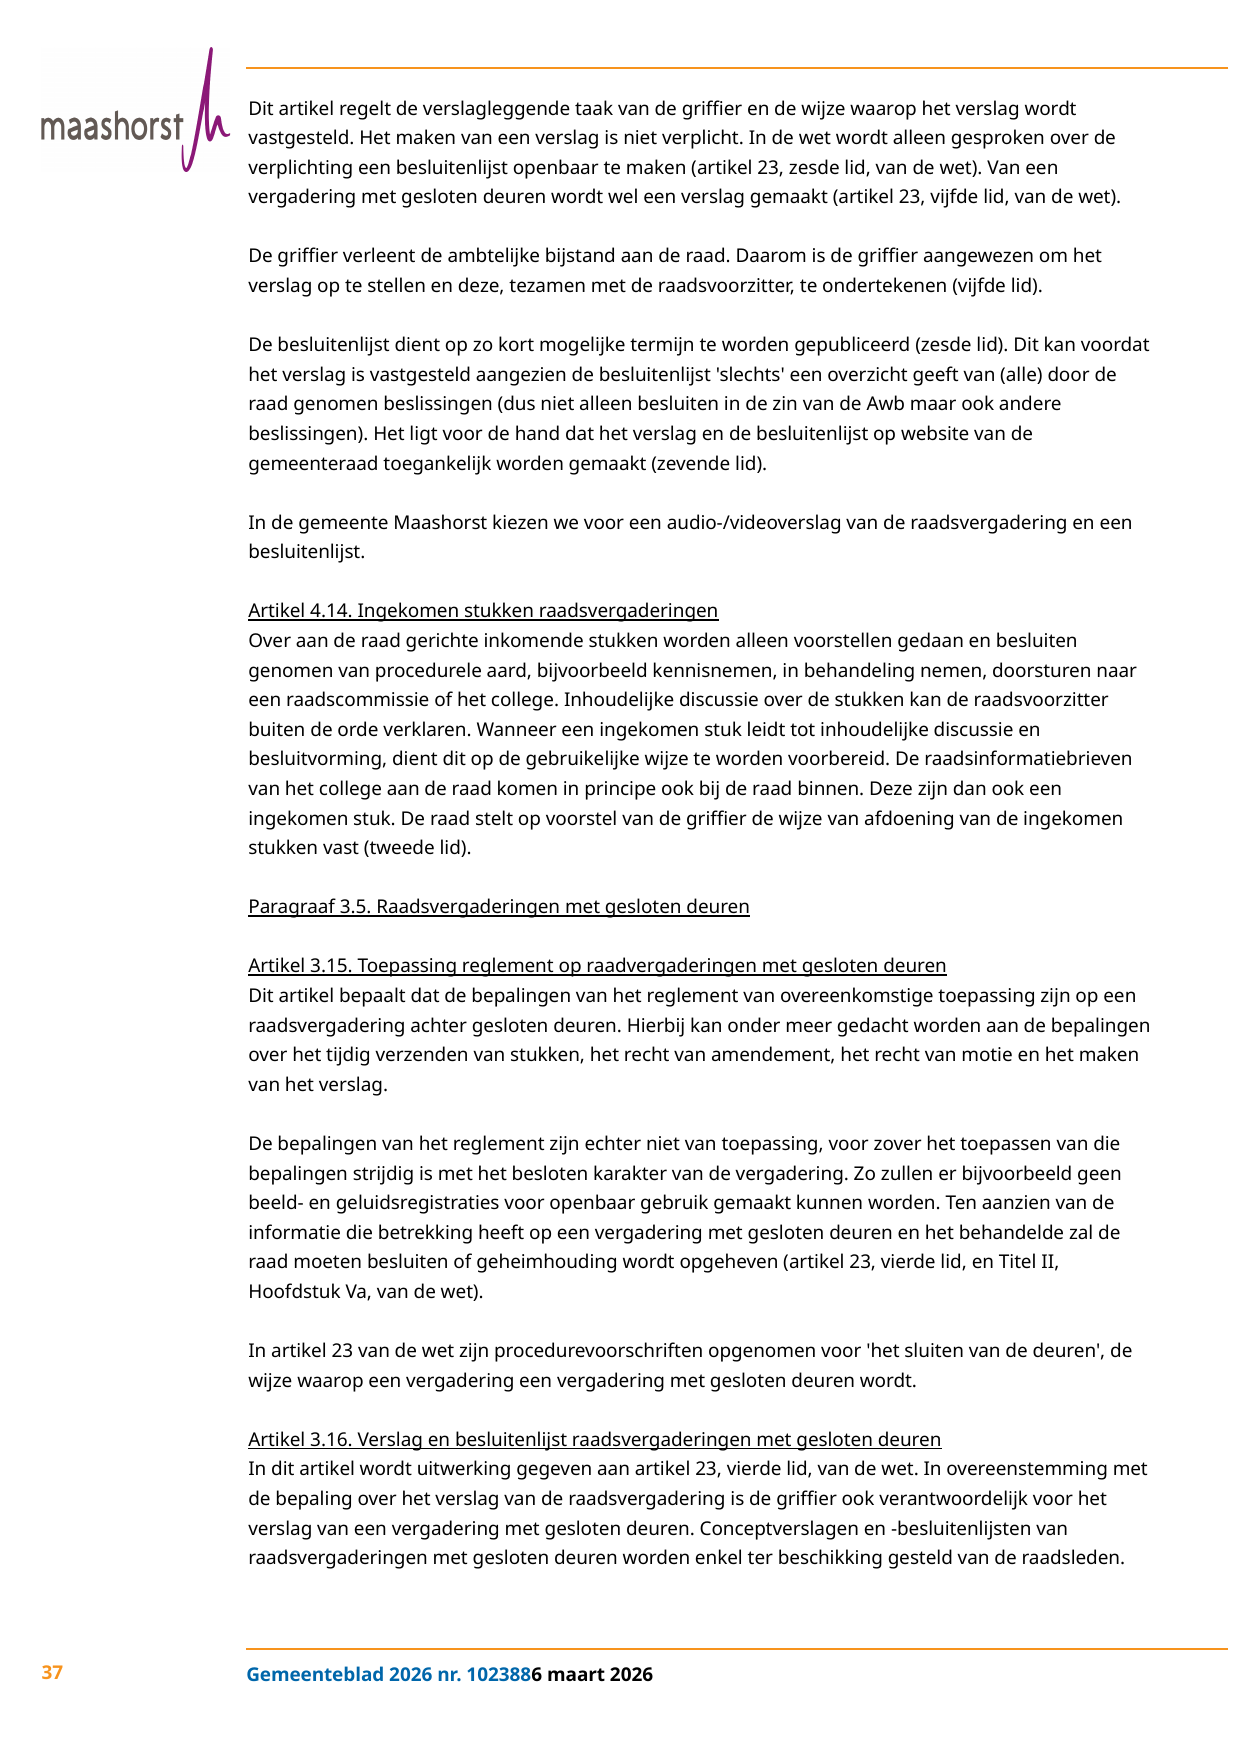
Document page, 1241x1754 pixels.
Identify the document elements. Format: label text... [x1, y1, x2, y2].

text Artikel 4.14. Ingekomen stukken raadsvergaderingen [248, 598, 1152, 623]
text De griffier verleent de ambtelijke bijstand aan de raad. Daarom is de griffier aangewezen om het verslag op te stellen en deze, tezamen met de raadsvoorzitter, te ondertekenen (vijfde lid). [248, 243, 1152, 298]
text Artikel 3.15. Toepassing reglement op raadvergaderingen met gesloten deuren [248, 953, 1152, 978]
text Over aan de raad gerichte inkomende stukken worden alleen voorstellen gedaan en besluiten genomen van procedurele aard, bijvoorbeeld kennisnemen, in behandeling nemen, doorsturen naar een raadscommissie of het college. Inhoudelijke discussie over de stukken kan de raadsvoorzitter buiten de orde verklaren. Wanneer een ingekomen stuk leidt tot inhoudelijke discussie en besluitvorming, dient dit op de gebruikelijke wijze te worden voorbereid. De raadsinformatiebrieven van het college aan de raad komen in principe ook bij de raad binnen. Deze zijn dan ook een ingekomen stuk. De raad stelt op voorstel van de griffier de wijze van afdoening van de ingekomen stukken vast (tweede lid). [248, 627, 1152, 860]
text Dit artikel bepaalt dat de bepalingen van het reglement van overeenkomstige toepassing zijn op een raadsvergadering achter gesloten deuren. Hierbij kan onder meer gedacht worden aan de bepalingen over het tijdig verzenden van stukken, het recht van amendement, het recht van motie en het maken van het verslag. [248, 982, 1152, 1097]
text Dit artikel regelt de verslagleggende taak van de griffier en de wijze waarop het verslag wordt vastgesteld. Het maken van een verslag is niet verplicht. In de wet wordt alleen gesproken over de verplichting een besluitenlijst openbaar te maken (artikel 23, zesde lid, van de wet). Van een vergadering met gesloten deuren wordt wel een verslag gemaakt (artikel 23, vijfde lid, van de wet). [248, 95, 1152, 209]
picture [41, 47, 231, 172]
text In de gemeente Maashorst kiezen we voor een audio-/videoverslag van de raadsvergadering en een besluitenlijst. [248, 509, 1152, 564]
text Artikel 3.16. Verslag en besluitenlijst raadsvergaderingen met gesloten deuren [248, 1426, 1152, 1452]
text In dit artikel wordt uitwerking gegeven aan artikel 23, vierde lid, van de wet. In overeenstemming met de bepaling over het verslag van de raadsvergadering is de griffier ook verantwoordelijk voor het verslag van een vergadering met gesloten deuren. Conceptverslagen en -besluitenlijsten van raadsvergaderingen met gesloten deuren worden enkel ter beschikking gesteld van de raadsleden. [248, 1456, 1152, 1570]
text De besluitenlijst dient op zo kort mogelijke termijn te worden gepubliceerd (zesde lid). Dit kan voordat het verslag is vastgesteld aangezien de besluitenlijst 'slechts' een overzicht geeft van (alle) door de raad genomen beslissingen (dus niet alleen besluiten in de zin van de Awb maar ook andere beslissingen). Het ligt voor de hand dat het verslag en de besluitenlijst op website van de gemeenteraad toegankelijk worden gemaakt (zevende lid). [248, 331, 1152, 476]
text Paragraaf 3.5. Raadsvergaderingen met gesloten deuren [248, 893, 1152, 919]
text De bepalingen van het reglement zijn echter niet van toepassing, voor zover het toepassen van die bepalingen strijdig is met het besloten karakter van de vergadering. Zo zullen er bijvoorbeeld geen beeld- en geluidsregistraties voor openbaar gebruik gemaakt kunnen worden. Ten aanzien van de informatie die betrekking heeft op een vergadering met gesloten deuren en het behandelde zal de raad moeten besluiten of geheimhouding wordt opgeheven (artikel 23, vierde lid, en Titel II, Hoofdstuk Va, van de wet). [248, 1130, 1152, 1304]
text In artikel 23 van de wet zijn procedurevoorschriften opgenomen voor 'het sluiten van de deuren', de wijze waarop een vergadering een vergadering met gesloten deuren wordt. [248, 1337, 1152, 1393]
